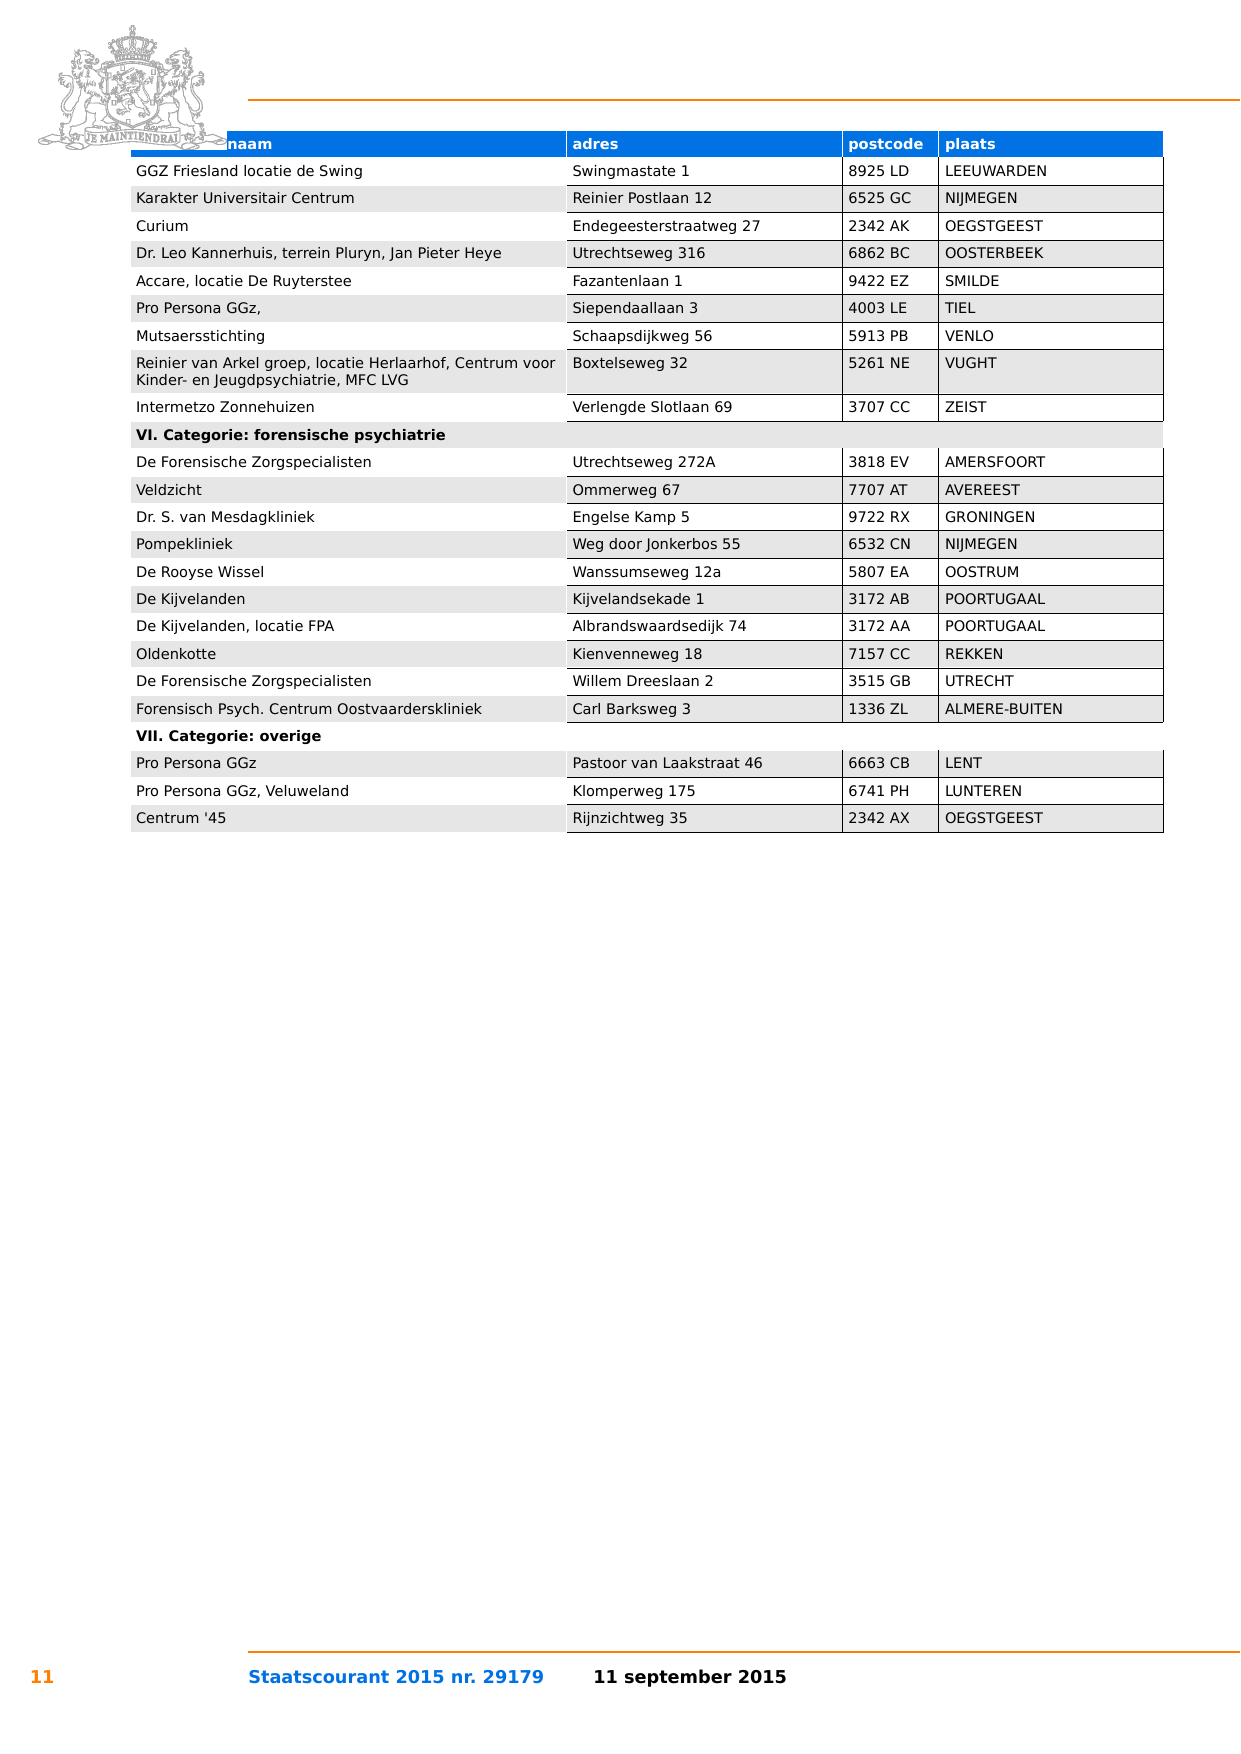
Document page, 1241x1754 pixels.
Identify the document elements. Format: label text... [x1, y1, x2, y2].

table_cell OOSTERBEEK [939, 241, 1163, 267]
table_cell GGZ Friesland locatie de Swing [131, 158, 566, 185]
table_cell LEEUWARDEN [939, 158, 1163, 185]
table_cell Utrechtseweg 316 [567, 241, 842, 267]
table_cell 3818 EV [843, 449, 938, 476]
table_cell 3172 AB [843, 586, 938, 613]
table_cell Rijnzichtweg 35 [567, 805, 842, 832]
table_cell SMILDE [939, 268, 1163, 294]
table_cell 2342 AX [843, 805, 938, 832]
table_cell Fazantenlaan 1 [567, 268, 842, 294]
table_cell 8925 LD [843, 158, 938, 185]
table_cell Boxtelseweg 32 [567, 350, 842, 393]
table_cell 7707 AT [843, 477, 938, 503]
table_cell UTRECHT [939, 669, 1163, 695]
table_cell 6532 CN [843, 531, 938, 558]
table_cell Dr. Leo Kannerhuis, terrein Pluryn, Jan Pieter Heye [131, 241, 566, 267]
table_cell Oldenkotte [131, 641, 566, 667]
table_cell De Kijvelanden [131, 586, 566, 613]
table_cell Dr. S. van Mesdagkliniek [131, 504, 566, 530]
table_header plaats [939, 131, 1163, 157]
table_cell Klomperweg 175 [567, 778, 842, 804]
table_cell Pompekliniek [131, 531, 566, 558]
table_header postcode [843, 131, 938, 157]
table_cell Kijvelandsekade 1 [567, 586, 842, 613]
table_cell Pro Persona GGz, Veluweland [131, 778, 566, 804]
table_cell AVEREEST [939, 477, 1163, 503]
table_cell 6663 CB [843, 751, 938, 777]
table_cell Weg door Jonkerbos 55 [567, 531, 842, 558]
table_cell 6525 GC [843, 186, 938, 212]
table_cell NIJMEGEN [939, 531, 1163, 558]
table_cell De Forensische Zorgspecialisten [131, 669, 566, 695]
table_cell De Rooyse Wissel [131, 559, 566, 585]
table_cell 3707 CC [843, 395, 938, 421]
table_cell Schaapsdijkweg 56 [567, 323, 842, 349]
table_cell 5261 NE [843, 350, 938, 393]
table_cell VUGHT [939, 350, 1163, 393]
table_header naam [131, 131, 566, 157]
table_cell REKKEN [939, 641, 1163, 667]
table_cell 9722 RX [843, 504, 938, 530]
table_cell Accare, locatie De Ruyterstee [131, 268, 566, 294]
table_cell LENT [939, 751, 1163, 777]
table_cell Siependaallaan 3 [567, 295, 842, 322]
table_cell GRONINGEN [939, 504, 1163, 530]
table_cell Pro Persona GGz, [131, 295, 566, 322]
table_cell OOSTRUM [939, 559, 1163, 585]
table_cell Ommerweg 67 [567, 477, 842, 503]
table_cell 1336 ZL [843, 696, 938, 722]
table_cell ZEIST [939, 395, 1163, 421]
table_cell Intermetzo Zonnehuizen [131, 395, 566, 421]
table_cell 3515 GB [843, 669, 938, 695]
table_cell Endegeesterstraatweg 27 [567, 213, 842, 239]
table_cell Centrum '45 [131, 805, 566, 832]
table_cell LUNTEREN [939, 778, 1163, 804]
table_cell 5913 PB [843, 323, 938, 349]
table_cell De Kijvelanden, locatie FPA [131, 614, 566, 640]
table_cell Engelse Kamp 5 [567, 504, 842, 530]
table_cell Albrandswaardsedijk 74 [567, 614, 842, 640]
table_cell TIEL [939, 295, 1163, 322]
table_cell Pro Persona GGz [131, 751, 566, 777]
table_cell Forensisch Psych. Centrum Oostvaarderskliniek [131, 696, 566, 722]
table_cell POORTUGAAL [939, 614, 1163, 640]
table_cell Utrechtseweg 272A [567, 449, 842, 476]
table_cell De Forensische Zorgspecialisten [131, 449, 566, 476]
table_cell Mutsaersstichting [131, 323, 566, 349]
table_cell ALMERE-BUITEN [939, 696, 1163, 722]
table_cell 2342 AK [843, 213, 938, 239]
table_cell 9422 EZ [843, 268, 938, 294]
table_cell VENLO [939, 323, 1163, 349]
table_header adres [567, 131, 842, 157]
table_cell Verlengde Slotlaan 69 [567, 395, 842, 421]
table_cell 7157 CC [843, 641, 938, 667]
table_cell VI. Categorie: forensische psychiatrie [131, 422, 1163, 448]
table_cell Curium [131, 213, 566, 239]
table_cell OEGSTGEEST [939, 213, 1163, 239]
table_cell Veldzicht [131, 477, 566, 503]
table_cell 5807 EA [843, 559, 938, 585]
table_cell 6741 PH [843, 778, 938, 804]
table_cell Reinier van Arkel groep, locatie Herlaarhof, Centrum voor Kinder- en Jeugdpsychiatrie, MFC LVG [131, 350, 566, 393]
table_cell 4003 LE [843, 295, 938, 322]
table_cell Reinier Postlaan 12 [567, 186, 842, 212]
table_cell AMERSFOORT [939, 449, 1163, 476]
table_cell OEGSTGEEST [939, 805, 1163, 832]
table_cell Carl Barksweg 3 [567, 696, 842, 722]
table_cell VII. Categorie: overige [131, 723, 1163, 749]
table_cell Karakter Universitair Centrum [131, 186, 566, 212]
table_cell NIJMEGEN [939, 186, 1163, 212]
table_cell Pastoor van Laakstraat 46 [567, 751, 842, 777]
table_cell Swingmastate 1 [567, 158, 842, 185]
table_cell POORTUGAAL [939, 586, 1163, 613]
table_cell 6862 BC [843, 241, 938, 267]
table_cell Kienvenneweg 18 [567, 641, 842, 667]
table_cell Willem Dreeslaan 2 [567, 669, 842, 695]
table_cell Wanssumseweg 12a [567, 559, 842, 585]
picture [38, 25, 227, 150]
table_cell 3172 AA [843, 614, 938, 640]
